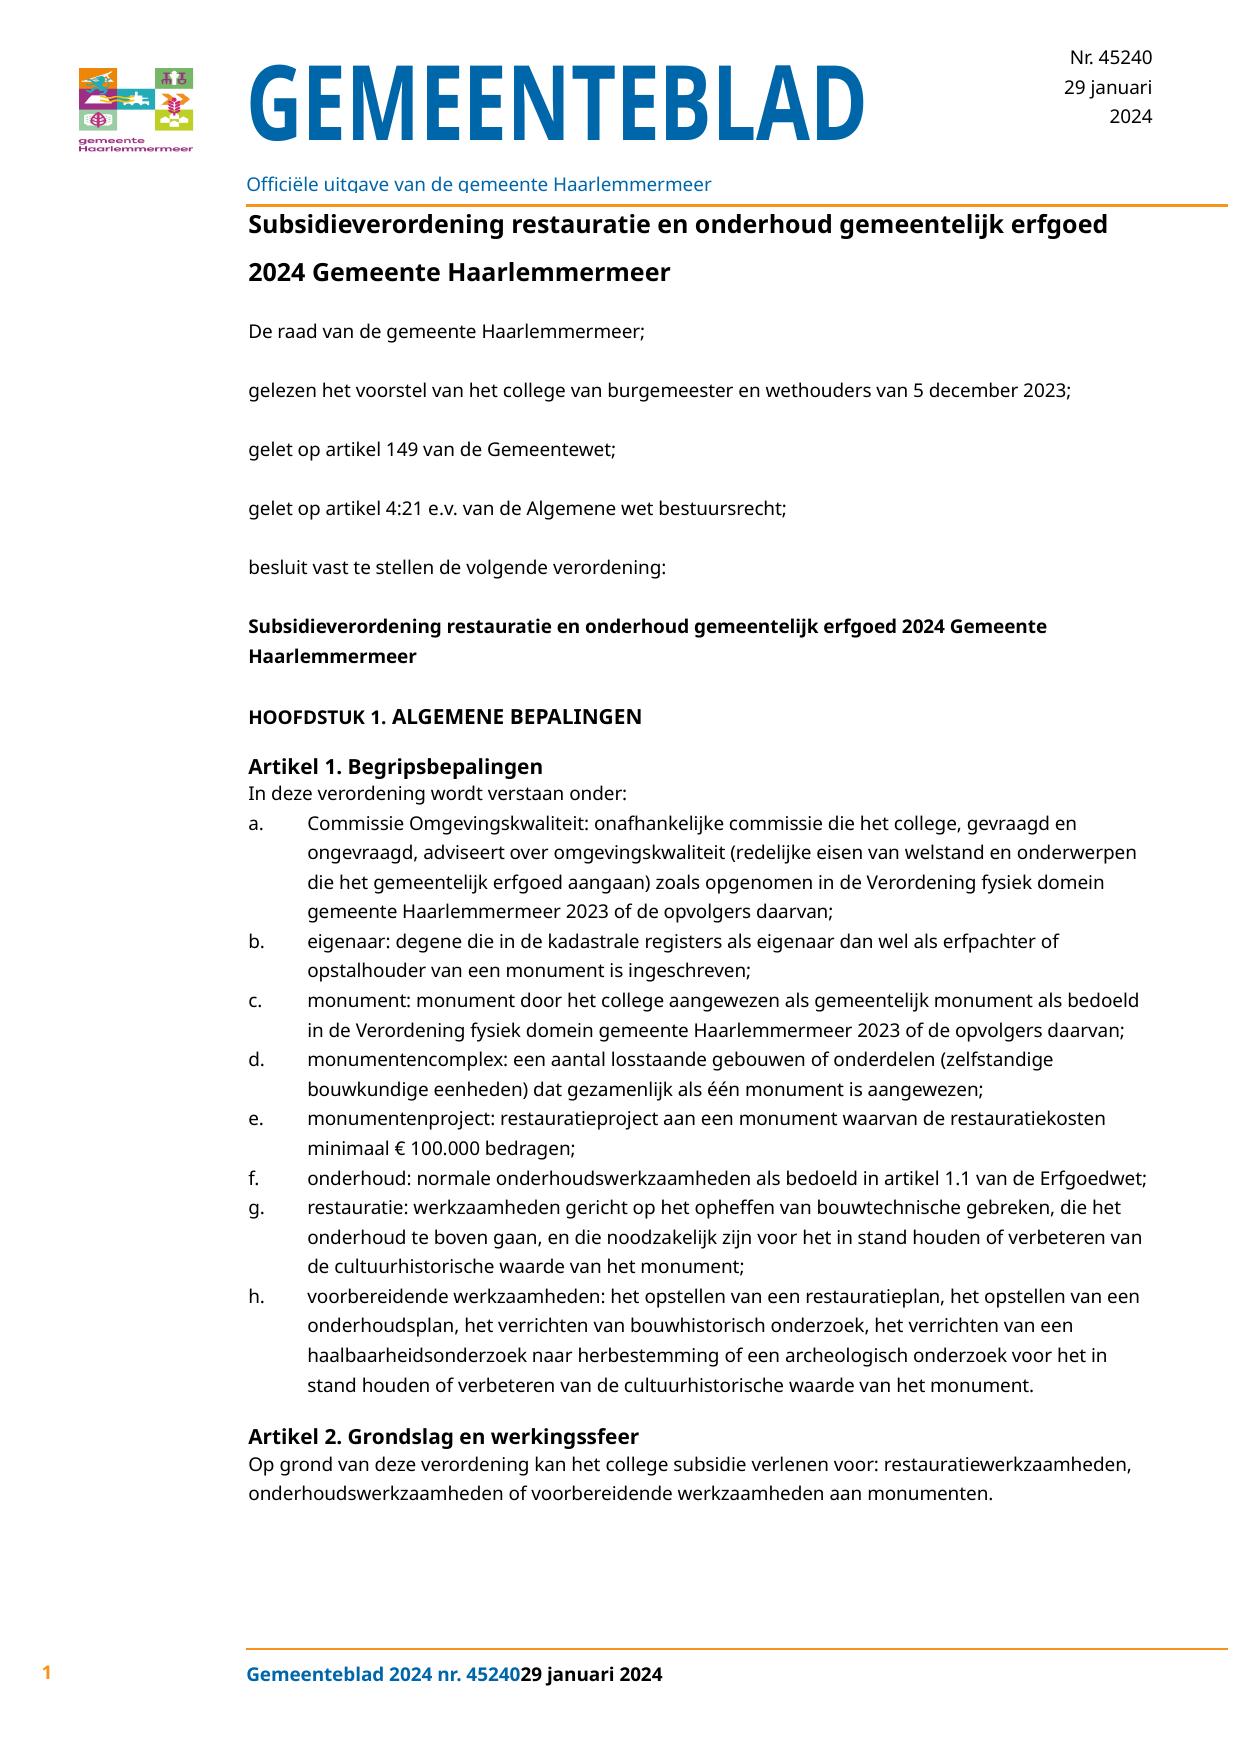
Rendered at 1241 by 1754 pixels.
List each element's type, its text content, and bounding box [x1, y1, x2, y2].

list monumentencomplex: een aantal losstaande gebouwen of onderdelen (zelfstandige bouwkundige eenheden) dat gezamenlijk als één monument is aangewezen; [248, 1046, 1152, 1102]
text gelezen het voorstel van het college van burgemeester en wethouders van 5 december 2023; [248, 377, 1152, 403]
list monument: monument door het college aangewezen als gemeentelijk monument als bedoeld in de Verordening fysiek domein gemeente Haarlemmermeer 2023 of de opvolgers daarvan; [248, 987, 1152, 1043]
text Subsidieverordening restauratie en onderhoud gemeentelijk erfgoed 2024 Gemeente Haarlemmermeer [248, 207, 1152, 288]
text besluit vast te stellen de volgende verordening: [248, 554, 1152, 580]
list voorbereidende werkzaamheden: het opstellen van een restauratieplan, het opstellen van een onderhoudsplan, het verrichten van bouwhistorisch onderzoek, het verrichten van een haalbaarheidsonderzoek naar herbestemming of een archeologisch onderzoek voor het in stand houden of verbeteren van de cultuurhistorische waarde van het monument. [248, 1283, 1152, 1398]
list eigenaar: degene die in de kadastrale registers als eigenaar dan wel als erfpachter of opstalhouder van een monument is ingeschreven; [248, 928, 1152, 983]
text HOOFDSTUK 1. ALGEMENE BEPALINGEN [248, 702, 1152, 731]
text gelet op artikel 149 van de Gemeentewet; [248, 436, 1152, 462]
list Commissie Omgevingskwaliteit: onafhankelijke commissie die het college, gevraagd en ongevraagd, adviseert over omgevingskwaliteit (redelijke eisen van welstand en onderwerpen die het gemeentelijk erfgoed aangaan) zoals opgenomen in de Verordening fysiek domein gemeente Haarlemmermeer 2023 of de opvolgers daarvan; [248, 810, 1152, 924]
text Artikel 2. Grondslag en werkingssfeer [248, 1422, 1152, 1451]
text De raad van de gemeente Haarlemmermeer; [248, 318, 1152, 344]
picture [41, 47, 231, 172]
text Op grond van deze verordening kan het college subsidie verlenen voor: restauratiewerkzaamheden, onderhoudswerkzaamheden of voorbereidende werkzaamheden aan monumenten. [248, 1451, 1152, 1506]
text gelet op artikel 4:21 e.v. van de Algemene wet bestuursrecht; [248, 495, 1152, 521]
text Subsidieverordening restauratie en onderhoud gemeentelijk erfgoed 2024 Gemeente Haarlemmermeer [248, 614, 1152, 669]
list restauratie: werkzaamheden gericht op het opheffen van bouwtechnische gebreken, die het onderhoud te boven gaan, en die noodzakelijk zijn voor het in stand houden of verbeteren van de cultuurhistorische waarde van het monument; [248, 1194, 1152, 1279]
text In deze verordening wordt verstaan onder: [248, 780, 1152, 806]
list onderhoud: normale onderhoudswerkzaamheden als bedoeld in artikel 1.1 van de Erfgoedwet; [248, 1165, 1152, 1191]
text Artikel 1. Begripsbepalingen [248, 752, 1152, 780]
list monumentenproject: restauratieproject aan een monument waarvan de restauratiekosten minimaal € 100.000 bedragen; [248, 1106, 1152, 1161]
